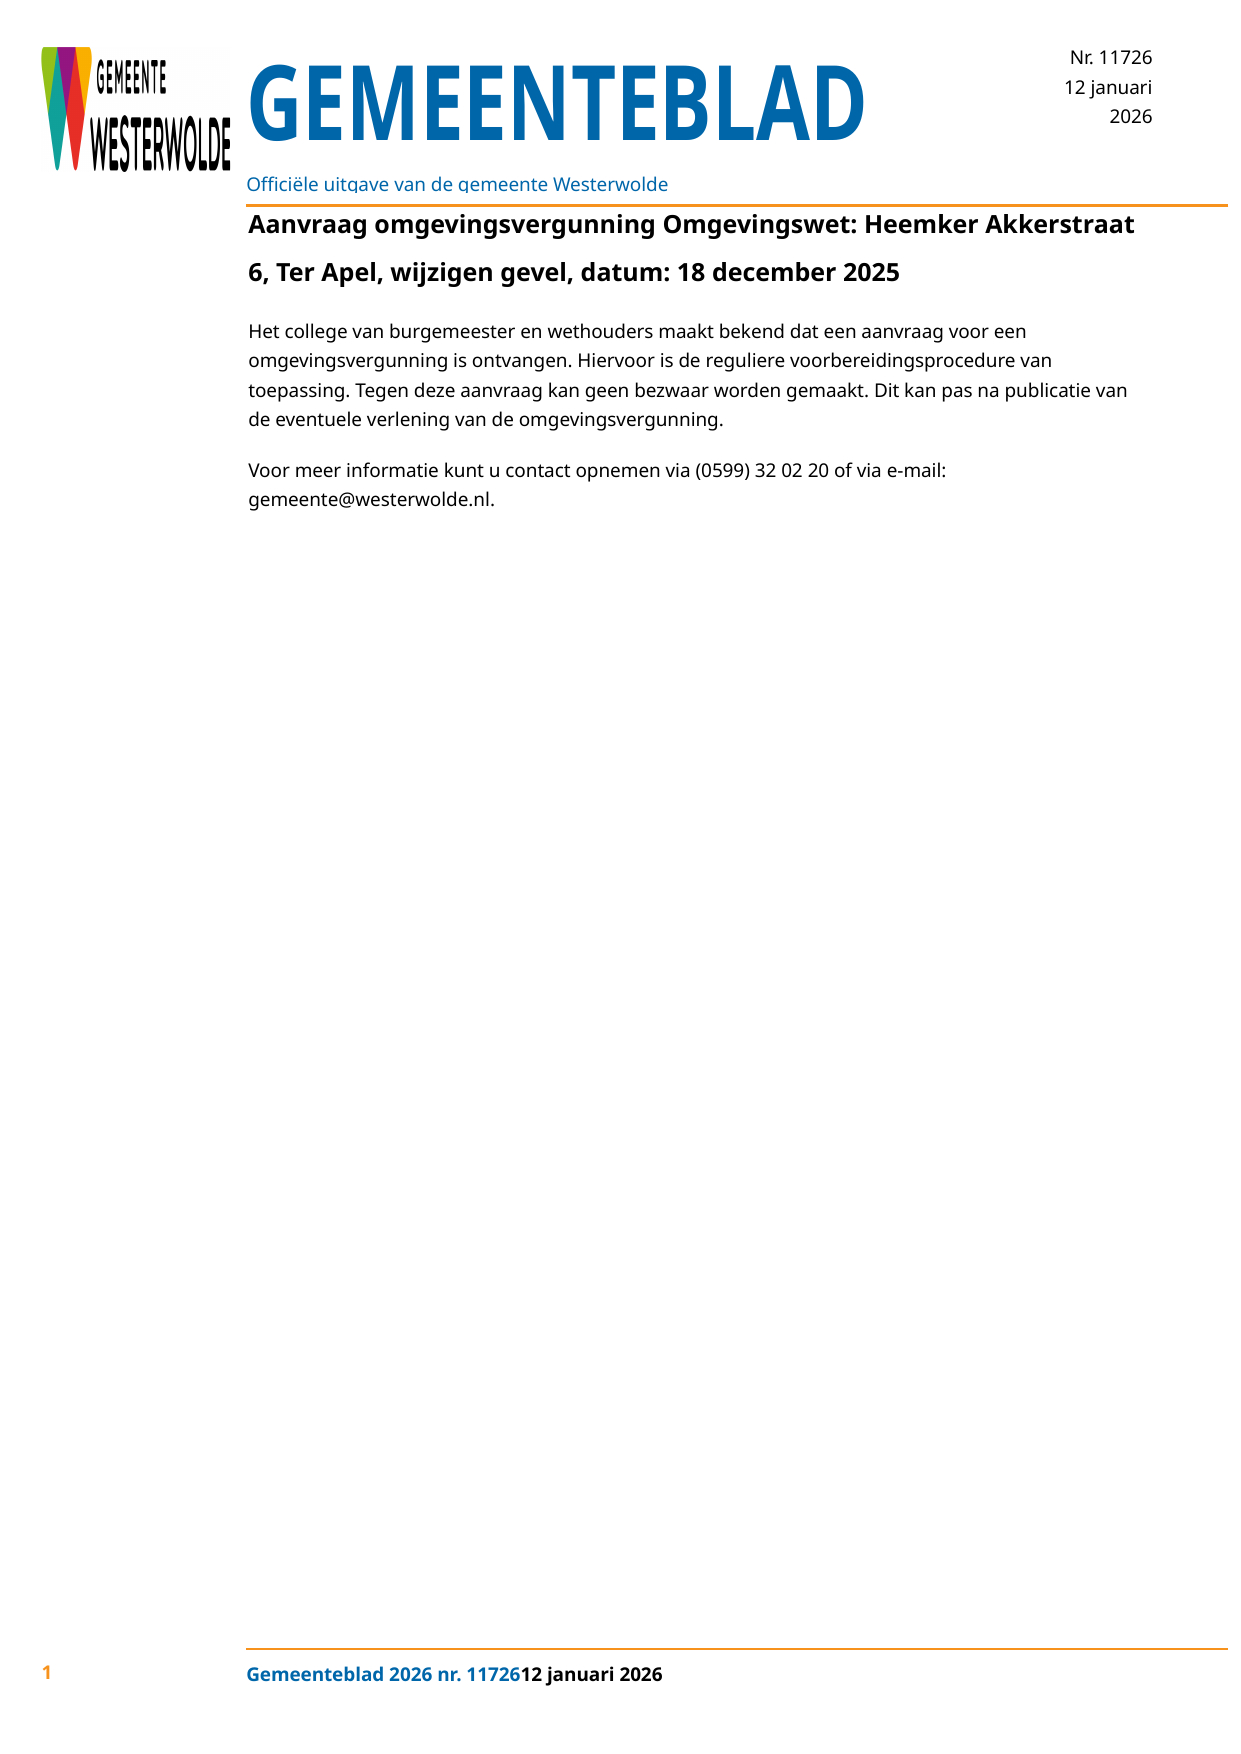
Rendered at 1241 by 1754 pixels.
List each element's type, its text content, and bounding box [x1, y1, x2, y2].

text Voor meer informatie kunt u contact opnemen via (0599) 32 02 20 of via e-mail: gemeente@westerwolde.nl. [248, 457, 1152, 512]
picture [41, 47, 231, 172]
text Aanvraag omgevingsvergunning Omgevingswet: Heemker Akkerstraat 6, Ter Apel, wijzigen gevel, datum: 18 december 2025 [248, 207, 1152, 288]
text Het college van burgemeester en wethouders maakt bekend dat een aanvraag voor een omgevingsvergunning is ontvangen. Hiervoor is de reguliere voorbereidingsprocedure van toepassing. Tegen deze aanvraag kan geen bezwaar worden gemaakt. Dit kan pas na publicatie van de eventuele verlening van de omgevingsvergunning. [248, 318, 1152, 432]
